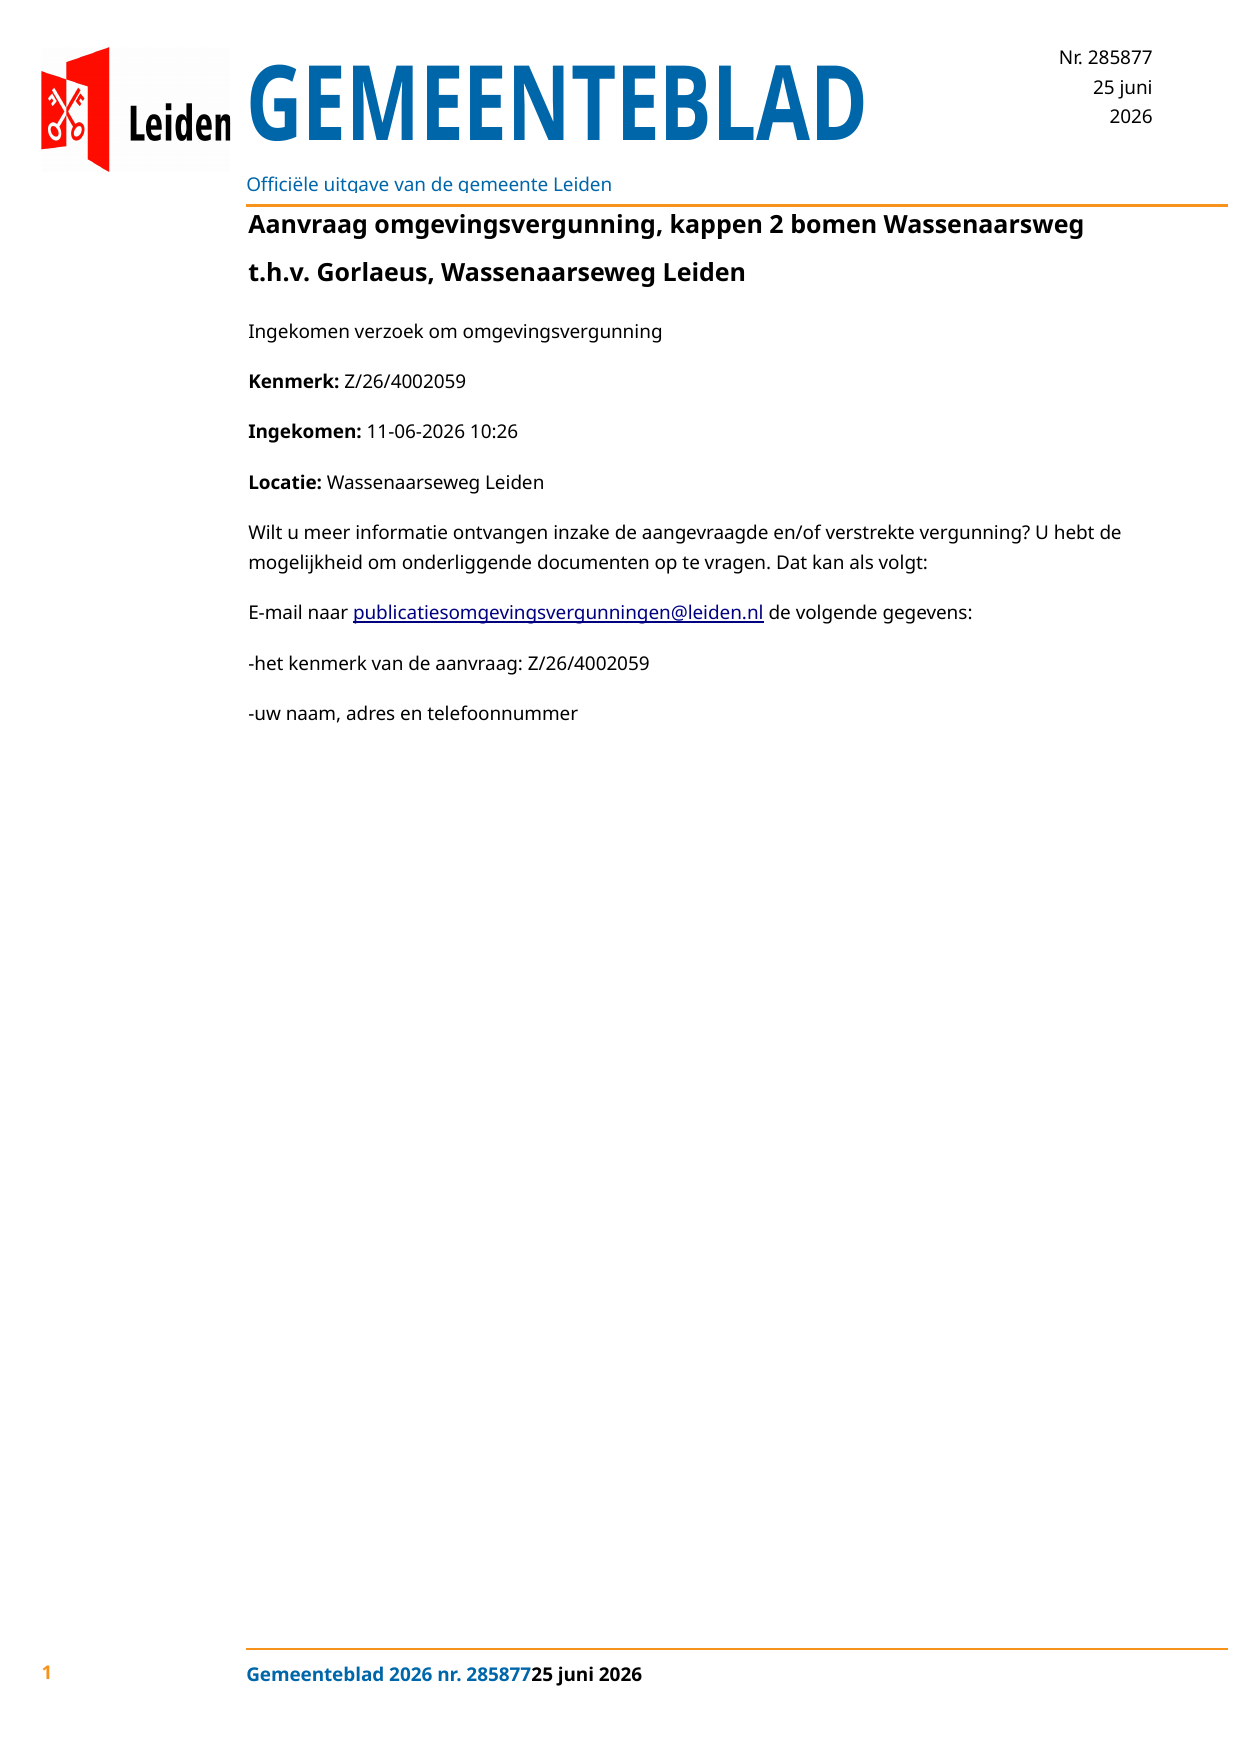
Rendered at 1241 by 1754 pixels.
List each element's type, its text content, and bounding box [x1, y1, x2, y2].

text Kenmerk: Z/26/4002059 [248, 368, 1152, 394]
text Ingekomen: 11-06-2026 10:26 [248, 419, 1152, 444]
text Locatie: Wassenaarseweg Leiden [248, 469, 1152, 495]
text -het kenmerk van de aanvraag: Z/26/4002059 [248, 650, 1152, 676]
text Wilt u meer informatie ontvangen inzake de aangevraagde en/of verstrekte vergunning? U hebt de mogelijkheid om onderliggende documenten op te vragen. Dat kan als volgt: [248, 519, 1152, 575]
text E-mail naar publicatiesomgevingsvergunningen@leiden.nl de volgende gegevens: [248, 599, 1152, 625]
text -uw naam, adres en telefoonnummer [248, 700, 1152, 726]
text Aanvraag omgevingsvergunning, kappen 2 bomen Wassenaarsweg t.h.v. Gorlaeus, Wassenaarseweg Leiden [248, 207, 1152, 288]
text Ingekomen verzoek om omgevingsvergunning [248, 318, 1152, 344]
picture [41, 47, 231, 172]
